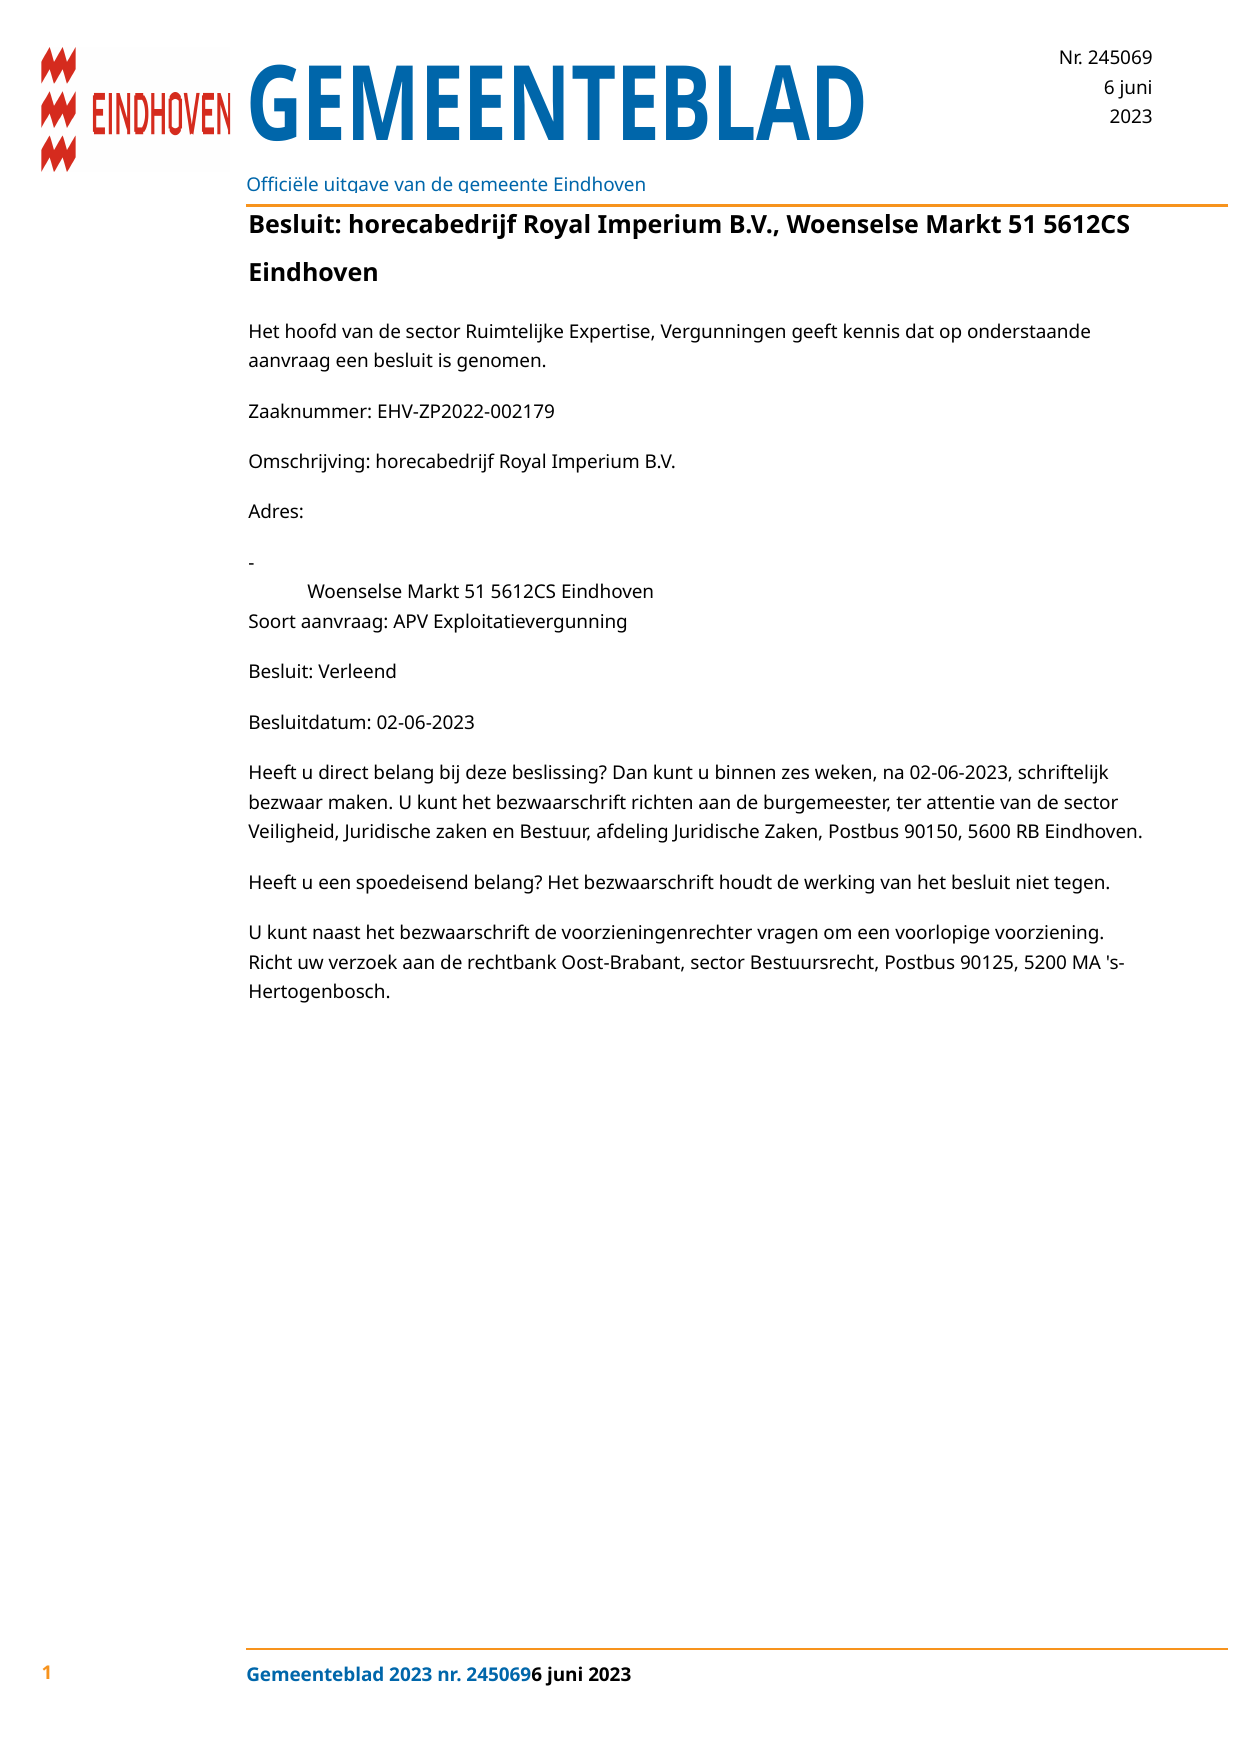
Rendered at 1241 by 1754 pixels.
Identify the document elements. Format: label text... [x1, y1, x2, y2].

text Het hoofd van de sector Ruimtelijke Expertise, Vergunningen geeft kennis dat op onderstaande aanvraag een besluit is genomen. [248, 318, 1152, 373]
text Heeft u direct belang bij deze beslissing? Dan kunt u binnen zes weken, na 02-06-2023, schriftelijk bezwaar maken. U kunt het bezwaarschrift richten aan de burgemeester, ter attentie van de sector Veiligheid, Juridische zaken en Bestuur, afdeling Juridische Zaken, Postbus 90150, 5600 RB Eindhoven. [248, 759, 1152, 844]
text Besluitdatum: 02-06-2023 [248, 709, 1152, 735]
text Heeft u een spoedeisend belang? Het bezwaarschrift houdt de werking van het besluit niet tegen. [248, 869, 1152, 895]
text Adres: [248, 499, 1152, 524]
text U kunt naast het bezwaarschrift de voorzieningenrechter vragen om een voorlopige voorziening. Richt uw verzoek aan de rechtbank Oost-Brabant, sector Bestuursrecht, Postbus 90125, 5200 MA 's-Hertogenbosch. [248, 919, 1152, 1004]
text Soort aanvraag: APV Exploitatievergunning [248, 608, 1152, 634]
list Woenselse Markt 51 5612CS Eindhoven [248, 579, 1152, 604]
text Zaaknummer: EHV-ZP2022-002179 [248, 398, 1152, 424]
text Omschrijving: horecabedrijf Royal Imperium B.V. [248, 448, 1152, 474]
text Besluit: horecabedrijf Royal Imperium B.V., Woenselse Markt 51 5612CS Eindhoven [248, 207, 1152, 288]
picture [41, 47, 231, 172]
text Besluit: Verleend [248, 659, 1152, 684]
